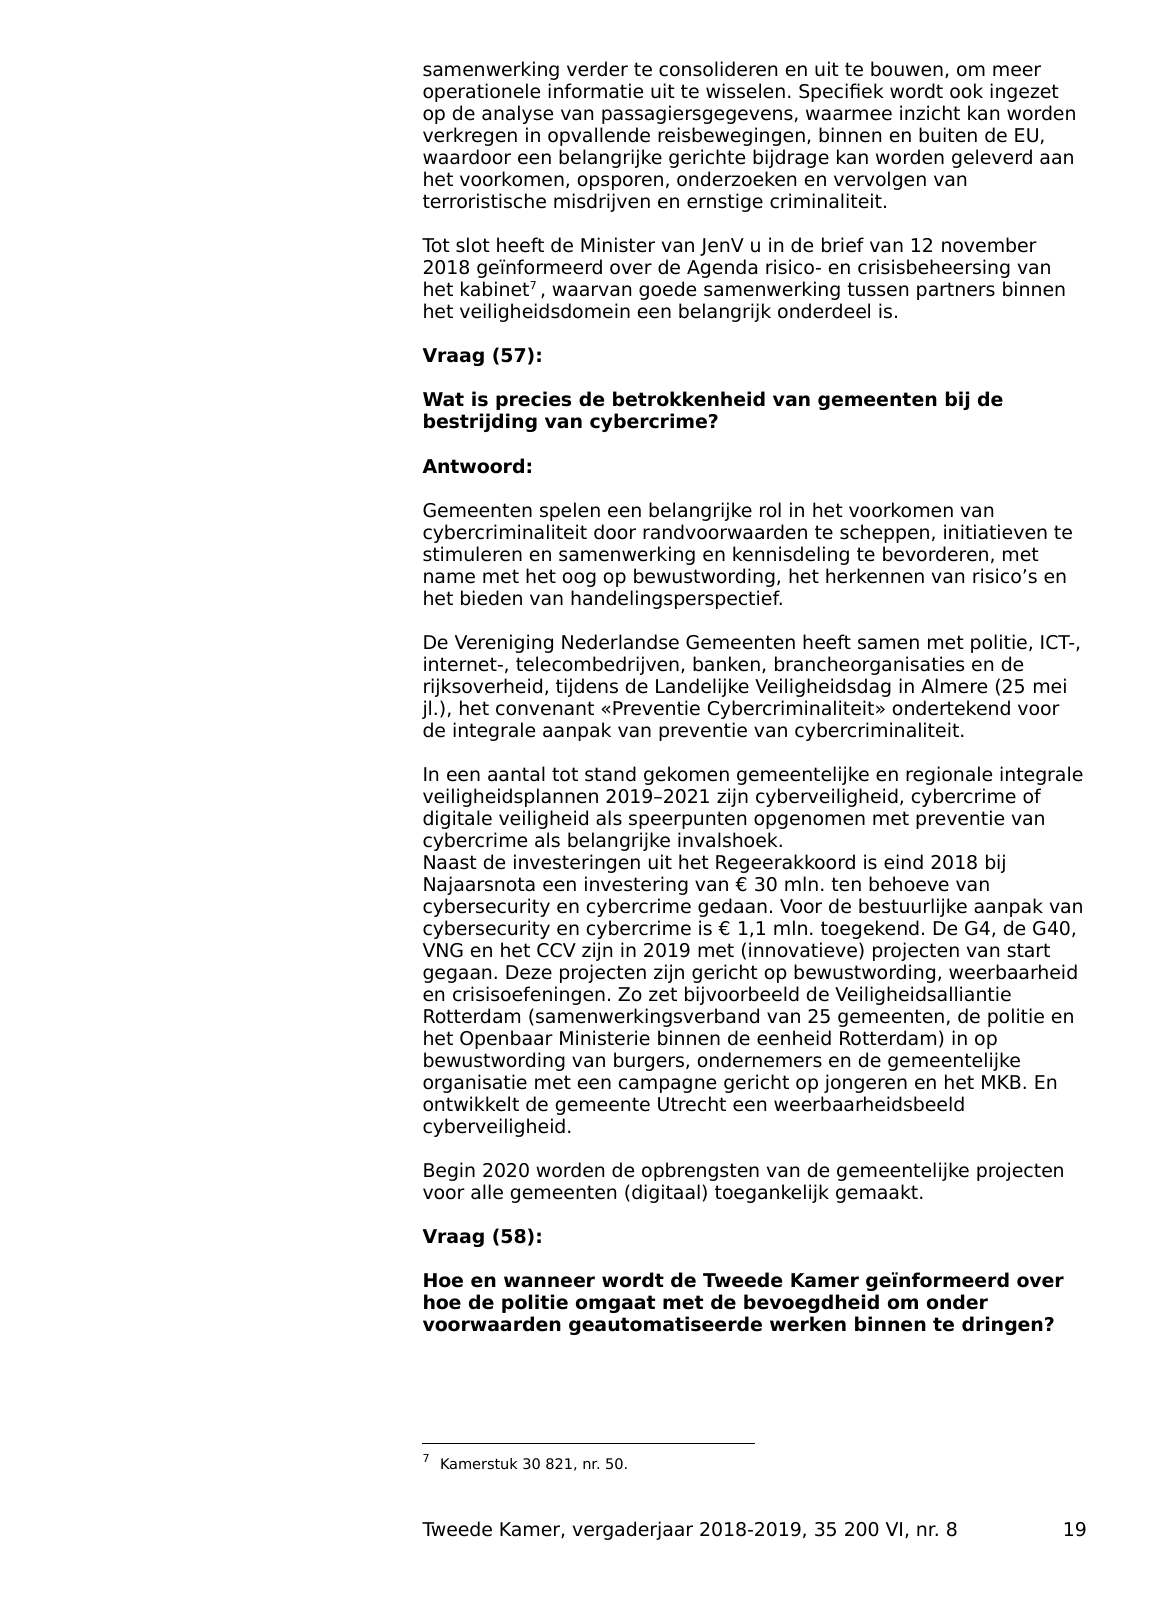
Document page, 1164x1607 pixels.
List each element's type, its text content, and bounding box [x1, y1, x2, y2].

text Gemeenten spelen een belangrijke rol in het voorkomen van cybercriminaliteit door randvoorwaarden te scheppen, initiatieven te stimuleren en samenwerking en kennisdeling te bevorderen, met name met het oog op bewustwording, het herkennen van risico’s en het bieden van handelingsperspectief. [422, 500, 1087, 609]
text Naast de investeringen uit het Regeerakkoord is eind 2018 bij Najaarsnota een investering van € 30 mln. ten behoeve van cybersecurity en cybercrime gedaan. Voor de bestuurlijke aanpak van cybersecurity en cybercrime is € 1,1 mln. toegekend. De G4, de G40, VNG en het CCV zijn in 2019 met (innovatieve) projecten van start gegaan. Deze projecten zijn gericht op bewustwording, weerbaarheid en crisisoefeningen. Zo zet bijvoorbeeld de Veiligheidsalliantie Rotterdam (samenwerkingsverband van 25 gemeenten, de politie en het Openbaar Ministerie binnen de eenheid Rotterdam) in op bewustwording van burgers, ondernemers en de gemeentelijke organisatie met een campagne gericht op jongeren en het MKB. En ontwikkelt de gemeente Utrecht een weerbaarheidsbeeld cyberveiligheid. [422, 852, 1087, 1137]
text Hoe en wanneer wordt de Tweede Kamer geïnformeerd over hoe de politie omgaat met de bevoegdheid om onder voorwaarden geautomatiseerde werken binnen te dringen? [422, 1270, 1087, 1336]
text Tot slot heeft de Minister van JenV u in de brief van 12 november 2018 geïnformeerd over de Agenda risico- en crisisbeheersing van het kabinet, waarvan goede samenwerking tussen partners binnen het veiligheidsdomein een belangrijk onderdeel is. [422, 235, 1087, 323]
subtitle Antwoord: [422, 456, 1087, 477]
text Kamerstuk 30 821, nr. 50. [422, 1452, 1087, 1474]
text Begin 2020 worden de opbrengsten van de gemeentelijke projecten voor alle gemeenten (digitaal) toegankelijk gemaakt. [422, 1160, 1087, 1204]
text Wat is precies de betrokkenheid van gemeenten bij de bestrijding van cybercrime? [422, 389, 1087, 433]
text samenwerking verder te consolideren en uit te bouwen, om meer operationele informatie uit te wisselen. Specifiek wordt ook ingezet op de analyse van passagiersgegevens, waarmee inzicht kan worden verkregen in opvallende reisbewegingen, binnen en buiten de EU, waardoor een belangrijke gerichte bijdrage kan worden geleverd aan het voorkomen, opsporen, onderzoeken en vervolgen van terroristische misdrijven en ernstige criminaliteit. [422, 59, 1087, 213]
text In een aantal tot stand gekomen gemeentelijke en regionale integrale veiligheidsplannen 2019–2021 zijn cyberveiligheid, cybercrime of digitale veiligheid als speerpunten opgenomen met preventie van cybercrime als belangrijke invalshoek. [422, 764, 1087, 852]
subtitle Vraag (58): [422, 1226, 1087, 1248]
subtitle Vraag (57): [422, 345, 1087, 367]
text De Vereniging Nederlandse Gemeenten heeft samen met politie, ICT-, internet-, telecombedrijven, banken, brancheorganisaties en de rijksoverheid, tijdens de Landelijke Veiligheidsdag in Almere (25 mei jl.), het convenant «Preventie Cybercriminaliteit» ondertekend voor de integrale aanpak van preventie van cybercriminaliteit. [422, 632, 1087, 742]
